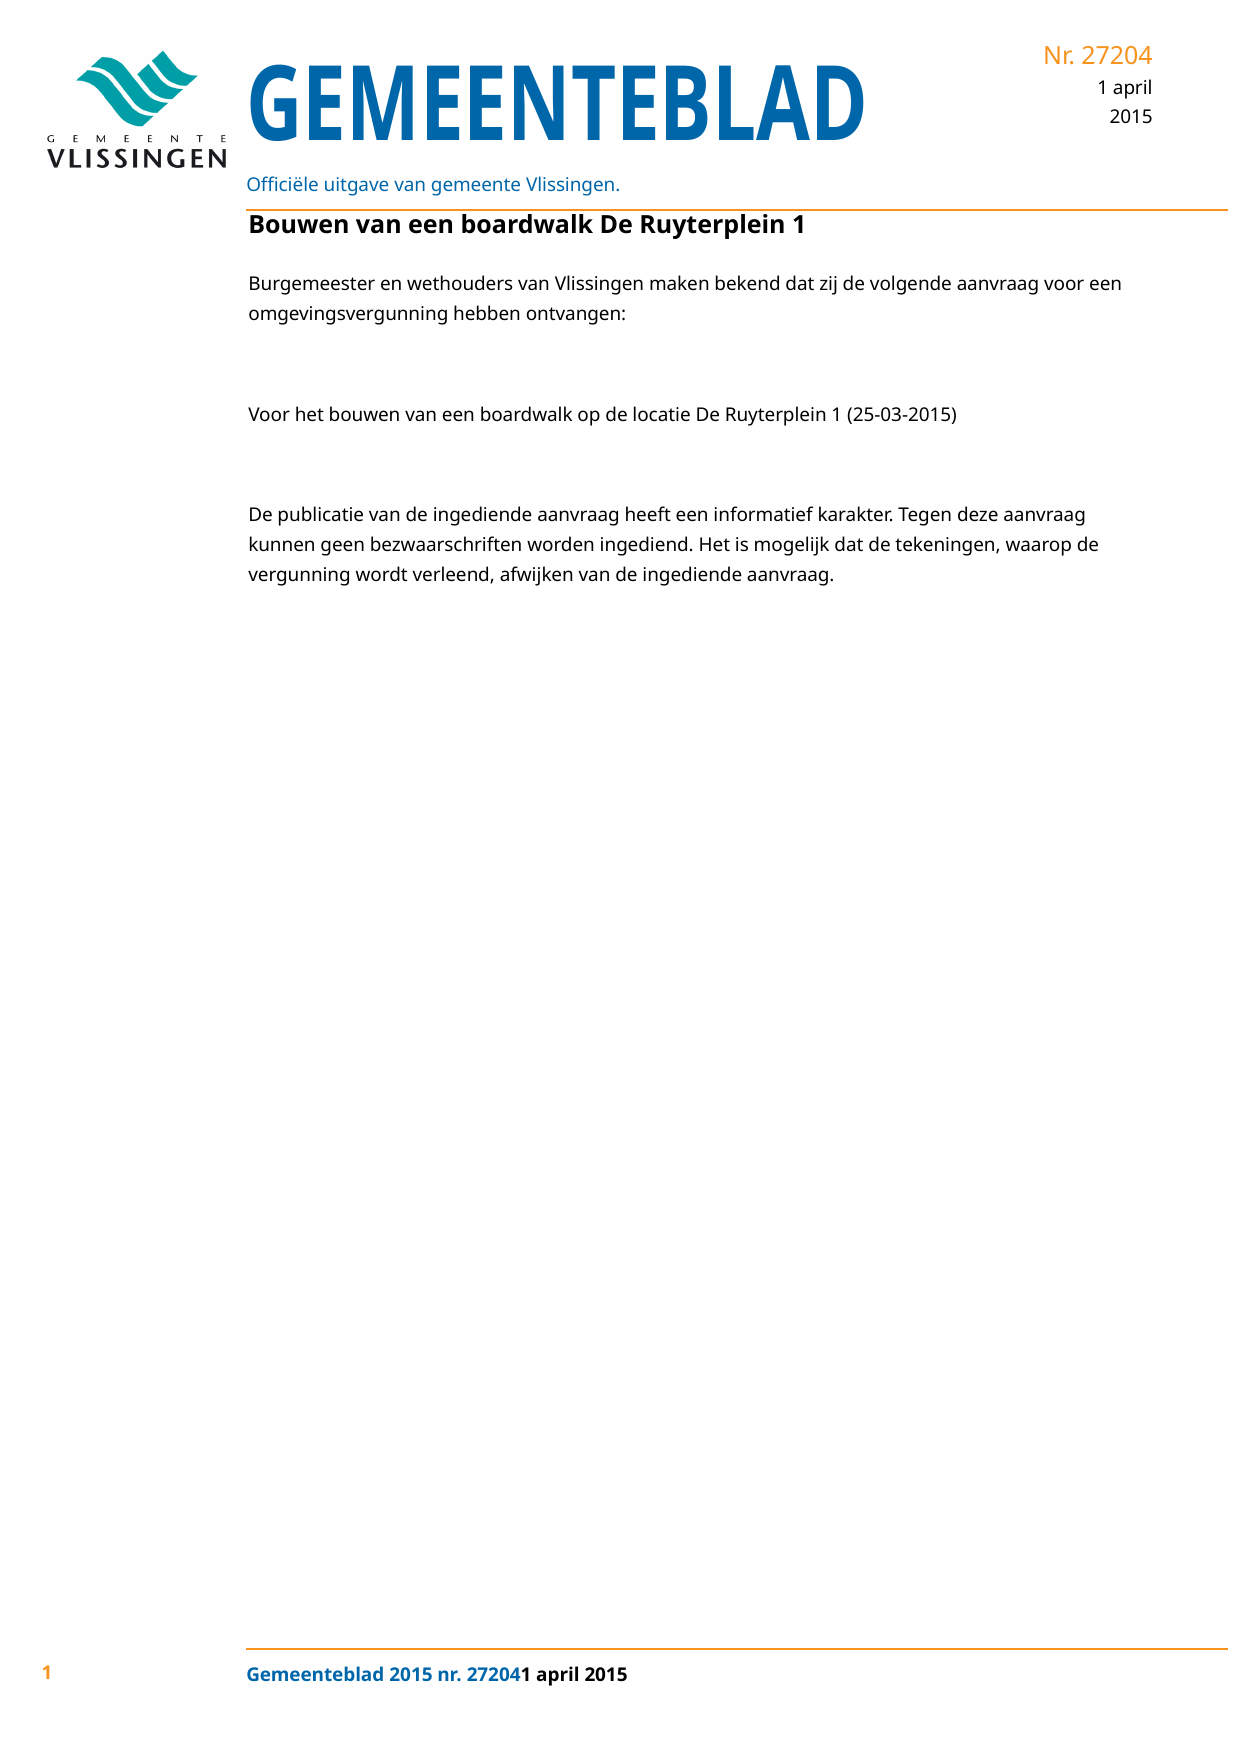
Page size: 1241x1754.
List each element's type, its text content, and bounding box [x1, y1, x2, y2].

picture [41, 47, 231, 172]
text Burgemeester en wethouders van Vlissingen maken bekend dat zij de volgende aanvraag voor een omgevingsvergunning hebben ontvangen: [248, 270, 1152, 326]
text Bouwen van een boardwalk De Ruyterplein 1 [248, 211, 1152, 241]
text Voor het bouwen van een boardwalk op de locatie De Ruyterplein 1 (25-03-2015) [248, 401, 1152, 426]
text De publicatie van de ingediende aanvraag heeft een informatief karakter. Tegen deze aanvraag kunnen geen bezwaarschriften worden ingediend. Het is mogelijk dat de tekeningen, waarop de vergunning wordt verleend, afwijken van de ingediende aanvraag. [248, 502, 1152, 586]
